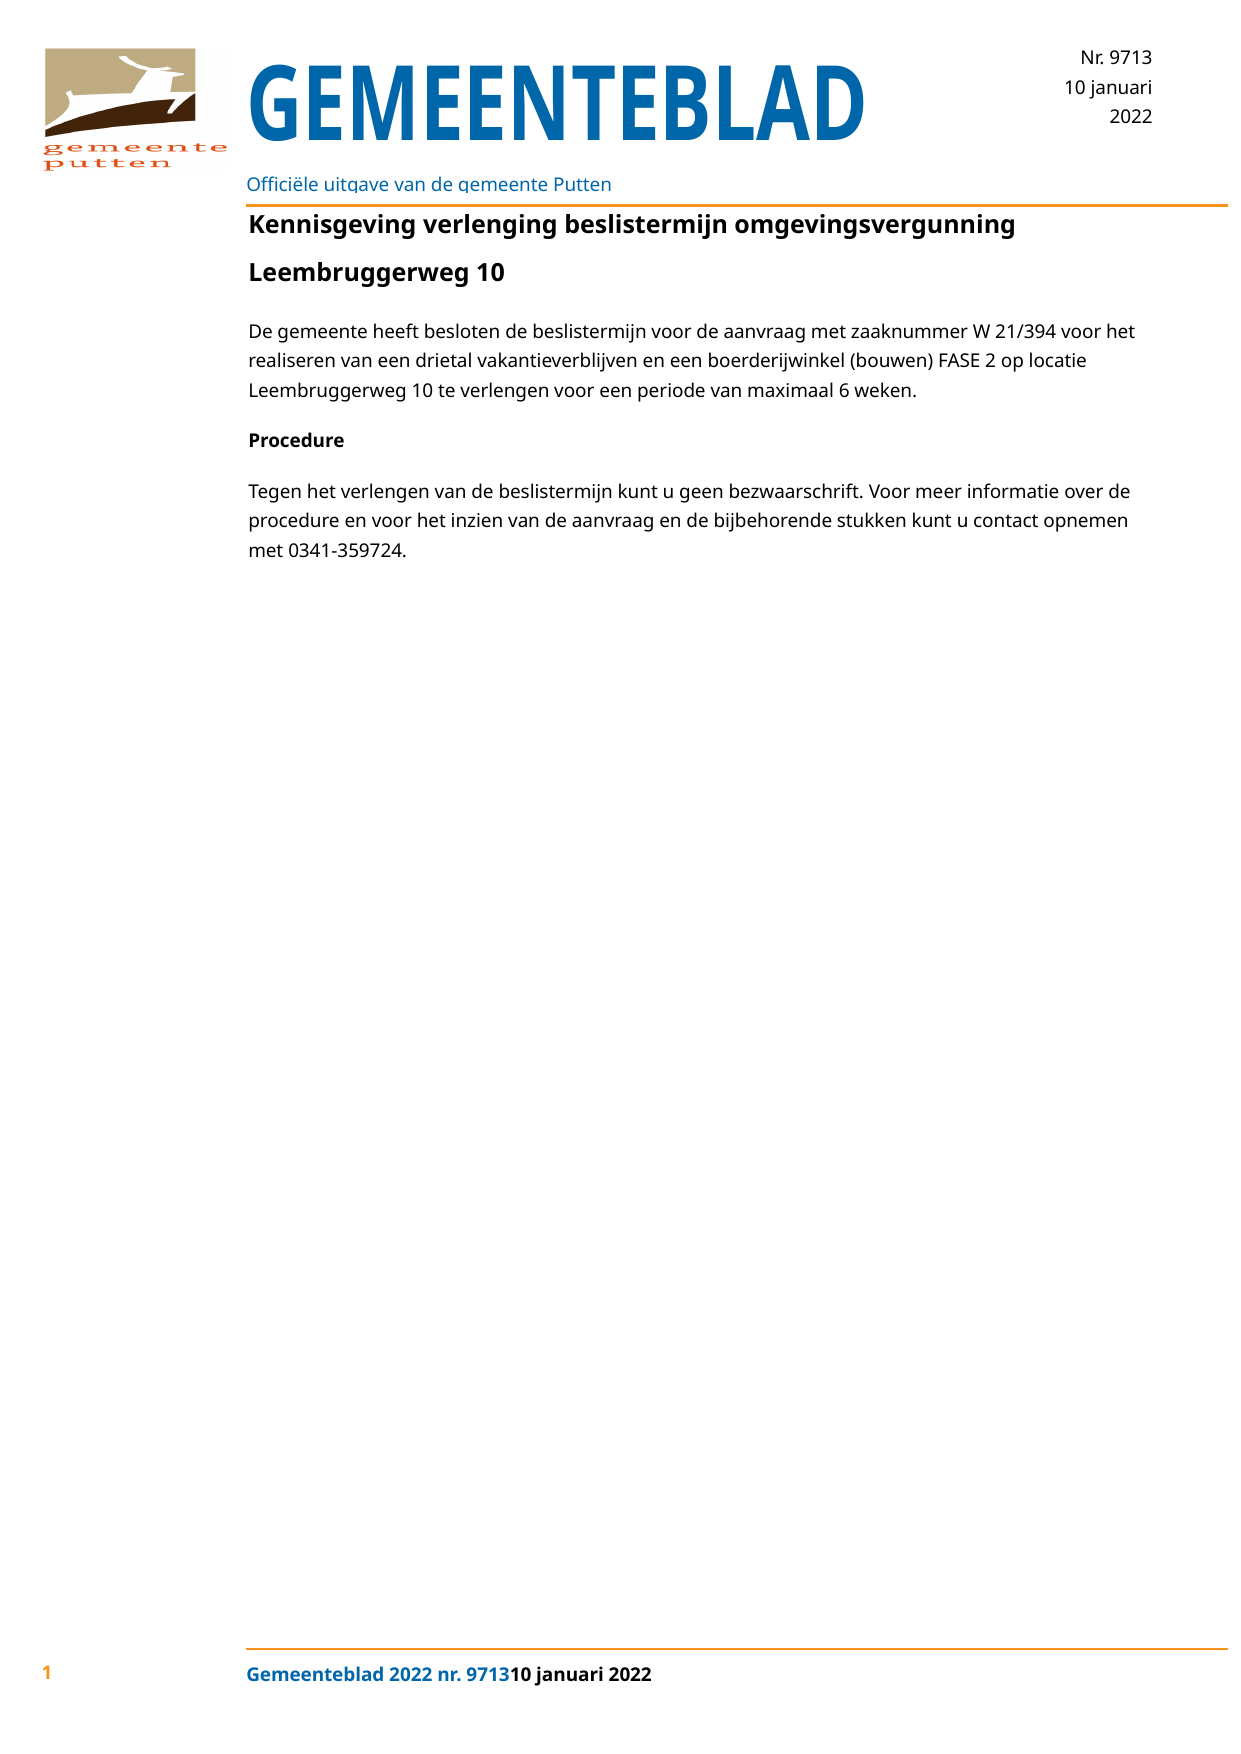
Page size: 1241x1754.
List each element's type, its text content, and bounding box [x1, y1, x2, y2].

picture [41, 47, 231, 172]
text De gemeente heeft besloten de beslistermijn voor de aanvraag met zaaknummer W 21/394 voor het realiseren van een drietal vakantieverblijven en een boerderijwinkel (bouwen) FASE 2 op locatie Leembruggerweg 10 te verlengen voor een periode van maximaal 6 weken. [248, 318, 1152, 403]
text Kennisgeving verlenging beslistermijn omgevingsvergunning Leembruggerweg 10 [248, 207, 1152, 288]
text Tegen het verlengen van de beslistermijn kunt u geen bezwaarschrift. Voor meer informatie over de procedure en voor het inzien van de aanvraag en de bijbehorende stukken kunt u contact opnemen met 0341-359724. [248, 478, 1152, 563]
text Procedure [248, 427, 1152, 453]
